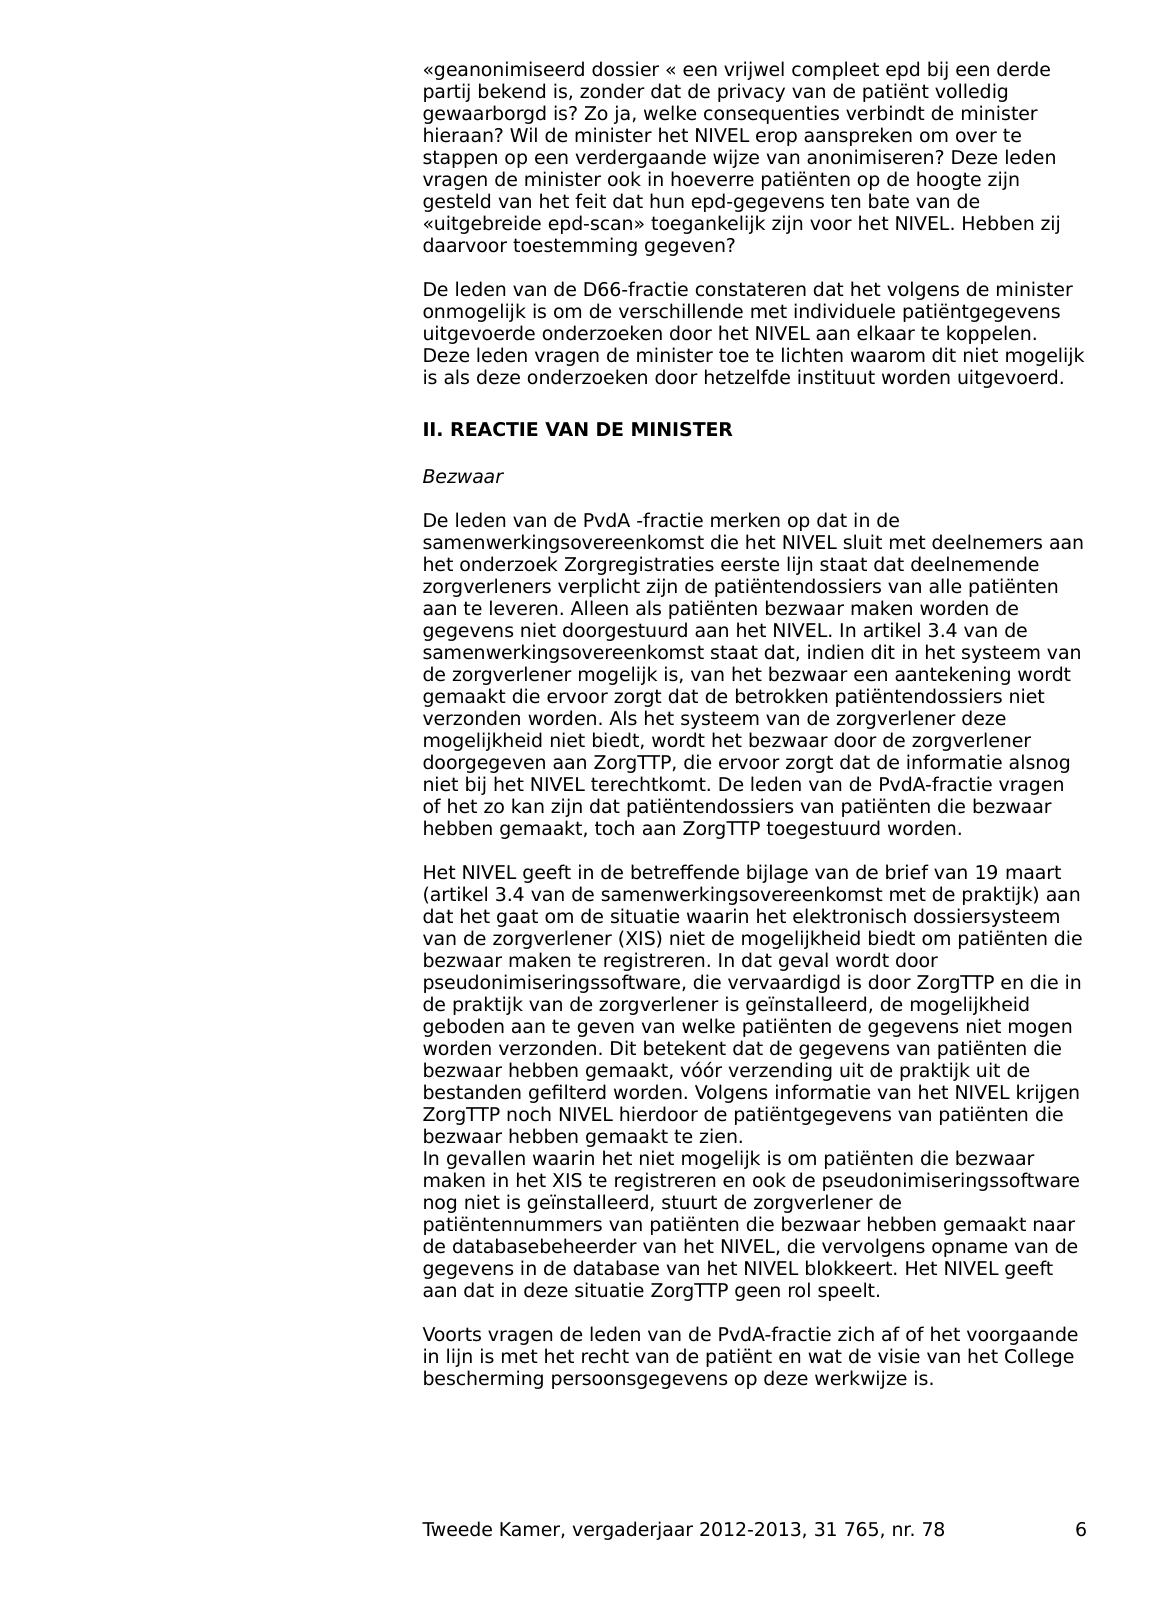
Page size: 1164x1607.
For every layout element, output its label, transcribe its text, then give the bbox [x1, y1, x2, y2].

text De leden van de PvdA -fractie merken op dat in de samenwerkingsovereenkomst die het NIVEL sluit met deelnemers aan het onderzoek Zorgregistraties eerste lijn staat dat deelnemende zorgverleners verplicht zijn de patiëntendossiers van alle patiënten aan te leveren. Alleen als patiënten bezwaar maken worden de gegevens niet doorgestuurd aan het NIVEL. In artikel 3.4 van de samenwerkingsovereenkomst staat dat, indien dit in het systeem van de zorgverlener mogelijk is, van het bezwaar een aantekening wordt gemaakt die ervoor zorgt dat de betrokken patiëntendossiers niet verzonden worden. Als het systeem van de zorgverlener deze mogelijkheid niet biedt, wordt het bezwaar door de zorgverlener doorgegeven aan ZorgTTP, die ervoor zorgt dat de informatie alsnog niet bij het NIVEL terechtkomt. De leden van de PvdA-fractie vragen of het zo kan zijn dat patiëntendossiers van patiënten die bezwaar hebben gemaakt, toch aan ZorgTTP toegestuurd worden. [422, 510, 1087, 840]
text «geanonimiseerd dossier « een vrijwel compleet epd bij een derde partij bekend is, zonder dat de privacy van de patiënt volledig gewaarborgd is? Zo ja, welke consequenties verbindt de minister hieraan? Wil de minister het NIVEL erop aanspreken om over te stappen op een verdergaande wijze van anonimiseren? Deze leden vragen de minister ook in hoeverre patiënten op de hoogte zijn gesteld van het feit dat hun epd-gegevens ten bate van de «uitgebreide epd-scan» toegankelijk zijn voor het NIVEL. Hebben zij daarvoor toestemming gegeven? [422, 59, 1087, 257]
subtitle II. REACTIE VAN DE MINISTER [422, 419, 1087, 441]
text De leden van de D66-fractie constateren dat het volgens de minister onmogelijk is om de verschillende met individuele patiëntgegevens uitgevoerde onderzoeken door het NIVEL aan elkaar te koppelen. Deze leden vragen de minister toe te lichten waarom dit niet mogelijk is als deze onderzoeken door hetzelfde instituut worden uitgevoerd. [422, 279, 1087, 389]
text In gevallen waarin het niet mogelijk is om patiënten die bezwaar maken in het XIS te registreren en ook de pseudonimiseringssoftware nog niet is geïnstalleerd, stuurt de zorgverlener de patiëntennummers van patiënten die bezwaar hebben gemaakt naar de databasebeheerder van het NIVEL, die vervolgens opname van de gegevens in de database van het NIVEL blokkeert. Het NIVEL geeft aan dat in deze situatie ZorgTTP geen rol speelt. [422, 1148, 1087, 1302]
text Het NIVEL geeft in de betreffende bijlage van de brief van 19 maart (artikel 3.4 van de samenwerkingsovereenkomst met de praktijk) aan dat het gaat om de situatie waarin het elektronisch dossiersysteem van de zorgverlener (XIS) niet de mogelijkheid biedt om patiënten die bezwaar maken te registreren. In dat geval wordt door pseudonimiseringssoftware, die vervaardigd is door ZorgTTP en die in de praktijk van de zorgverlener is geïnstalleerd, de mogelijkheid geboden aan te geven van welke patiënten de gegevens niet mogen worden verzonden. Dit betekent dat de gegevens van patiënten die bezwaar hebben gemaakt, vóór verzending uit de praktijk uit de bestanden gefilterd worden. Volgens informatie van het NIVEL krijgen ZorgTTP noch NIVEL hierdoor de patiëntgegevens van patiënten die bezwaar hebben gemaakt te zien. [422, 862, 1087, 1148]
subtitle Bezwaar [422, 466, 1087, 488]
text Voorts vragen de leden van de PvdA-fractie zich af of het voorgaande in lijn is met het recht van de patiënt en wat de visie van het College bescherming persoonsgegevens op deze werkwijze is. [422, 1324, 1087, 1390]
